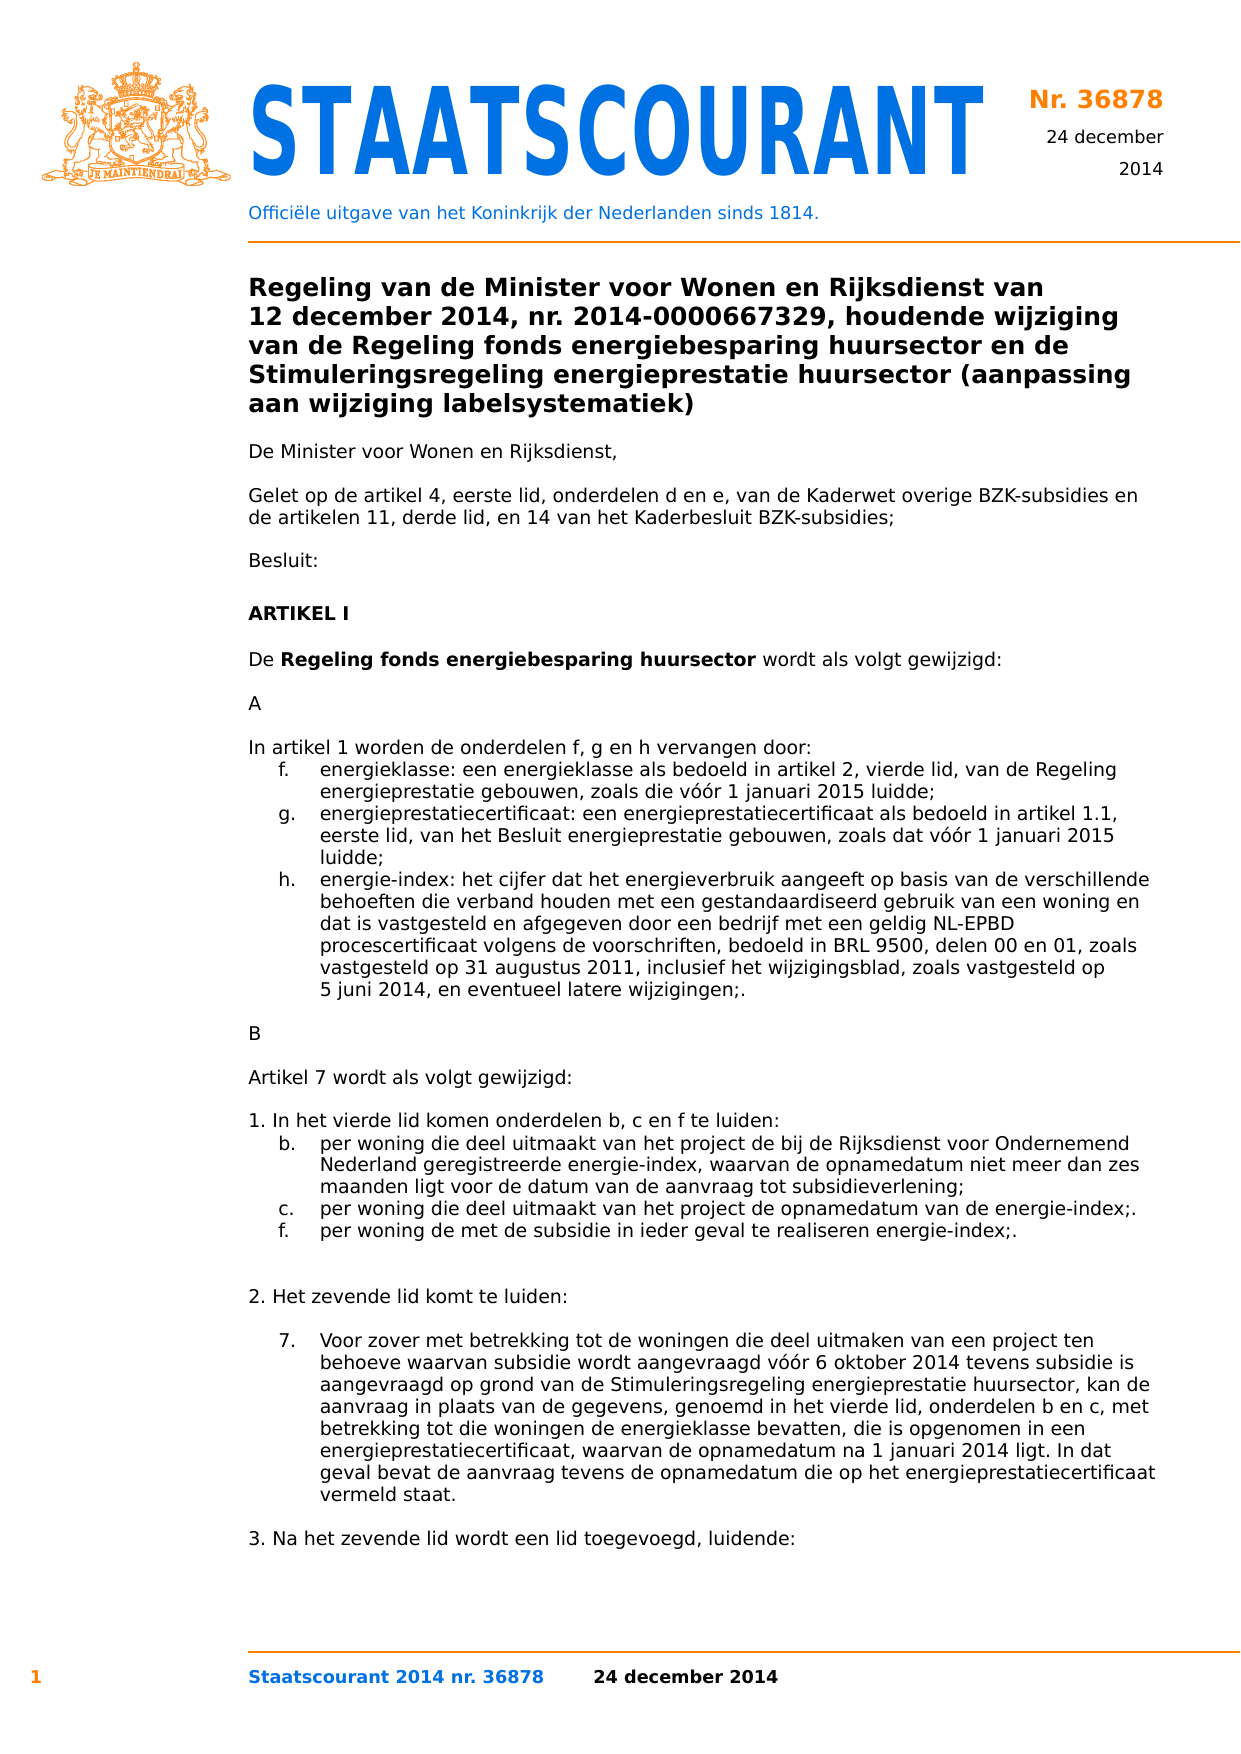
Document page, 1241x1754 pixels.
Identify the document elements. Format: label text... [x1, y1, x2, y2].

table_cell 2014 [998, 153, 1240, 203]
table_header [25, 62, 248, 241]
picture [41, 62, 231, 186]
subtitle ARTIKEL I [248, 602, 1163, 624]
text g. energieprestatiecertificaat: een energieprestatiecertificaat als bedoeld in artikel 1.1, eerste lid, van het Besluit energieprestatie gebouwen, zoals dat vóór 1 januari 2015 luidde; [278, 803, 1163, 869]
text f. energieklasse: een energieklasse als bedoeld in artikel 2, vierde lid, van de Regeling energieprestatie gebouwen, zoals die vóór 1 januari 2015 luidde; [278, 759, 1163, 803]
text 1. In het vierde lid komen onderdelen b, c en f te luiden: [248, 1110, 1163, 1132]
table_cell Officiële uitgave van het Koninkrijk der Nederlanden sinds 1814. [248, 203, 1240, 241]
text A [248, 693, 1163, 715]
text Besluit: [248, 550, 1163, 572]
text 7. Voor zover met betrekking tot de woningen die deel uitmaken van een project ten behoeve waarvan subsidie wordt aangevraagd vóór 6 oktober 2014 tevens subsidie is aangevraagd op grond van de Stimuleringsregeling energieprestatie huursector, kan de aanvraag in plaats van de gegevens, genoemd in het vierde lid, onderdelen b en c, met betrekking tot die woningen de energieklasse bevatten, die is opgenomen in een energieprestatiecertificaat, waarvan de opnamedatum na 1 januari 2014 ligt. In dat geval bevat de aanvraag tevens de opnamedatum die op het energieprestatiecertificaat vermeld staat. [278, 1330, 1163, 1506]
text Gelet op de artikel 4, eerste lid, onderdelen d en e, van de Kaderwet overige BZK-subsidies en de artikelen 11, derde lid, en 14 van het Kaderbesluit BZK-subsidies; [248, 484, 1163, 528]
text B [248, 1023, 1163, 1045]
text 3. Na het zevende lid wordt een lid toegevoegd, luidende: [248, 1528, 1163, 1550]
text De Regeling fonds energiebesparing huursector wordt als volgt gewijzigd: [248, 649, 1163, 671]
text 2. Het zevende lid komt te luiden: [248, 1286, 1163, 1308]
subtitle Regeling van de Minister voor Wonen en Rijksdienst van 12 december 2014, nr. 2014-0000667329, houdende wijziging van de Regeling fonds energiebesparing huursector en de Stimuleringsregeling energieprestatie huursector (aanpassing aan wijziging labelsystematiek) [248, 273, 1163, 419]
table_header STAATSCOURANT [248, 62, 998, 203]
text h. energie-index: het cijfer dat het energieverbruik aangeeft op basis van de verschillende behoeften die verband houden met een gestandaardiseerd gebruik van een woning en dat is vastgesteld en afgegeven door een bedrijf met een geldig NL-EPBD procescertificaat volgens de voorschriften, bedoeld in BRL 9500, delen 00 en 01, zoals vastgesteld op 31 augustus 2011, inclusief het wijzigingsblad, zoals vastgesteld op 5 juni 2014, en eventueel latere wijzigingen;. [278, 869, 1163, 1001]
text Artikel 7 wordt als volgt gewijzigd: [248, 1067, 1163, 1088]
text f. per woning de met de subsidie in ieder geval te realiseren energie-index;. [278, 1220, 1163, 1242]
text b. per woning die deel uitmaakt van het project de bij de Rijksdienst voor Ondernemend Nederland geregistreerde energie-index, waarvan de opnamedatum niet meer dan zes maanden ligt voor de datum van de aanvraag tot subsidieverlening; [278, 1132, 1163, 1198]
text De Minister voor Wonen en Rijksdienst, [248, 441, 1163, 463]
table_cell 24 december [998, 121, 1240, 153]
text In artikel 1 worden de onderdelen f, g en h vervangen door: [248, 737, 1163, 759]
text c. per woning die deel uitmaakt van het project de opnamedatum van de energie-index;. [278, 1198, 1163, 1220]
table_header Nr. 36878 [998, 62, 1240, 121]
